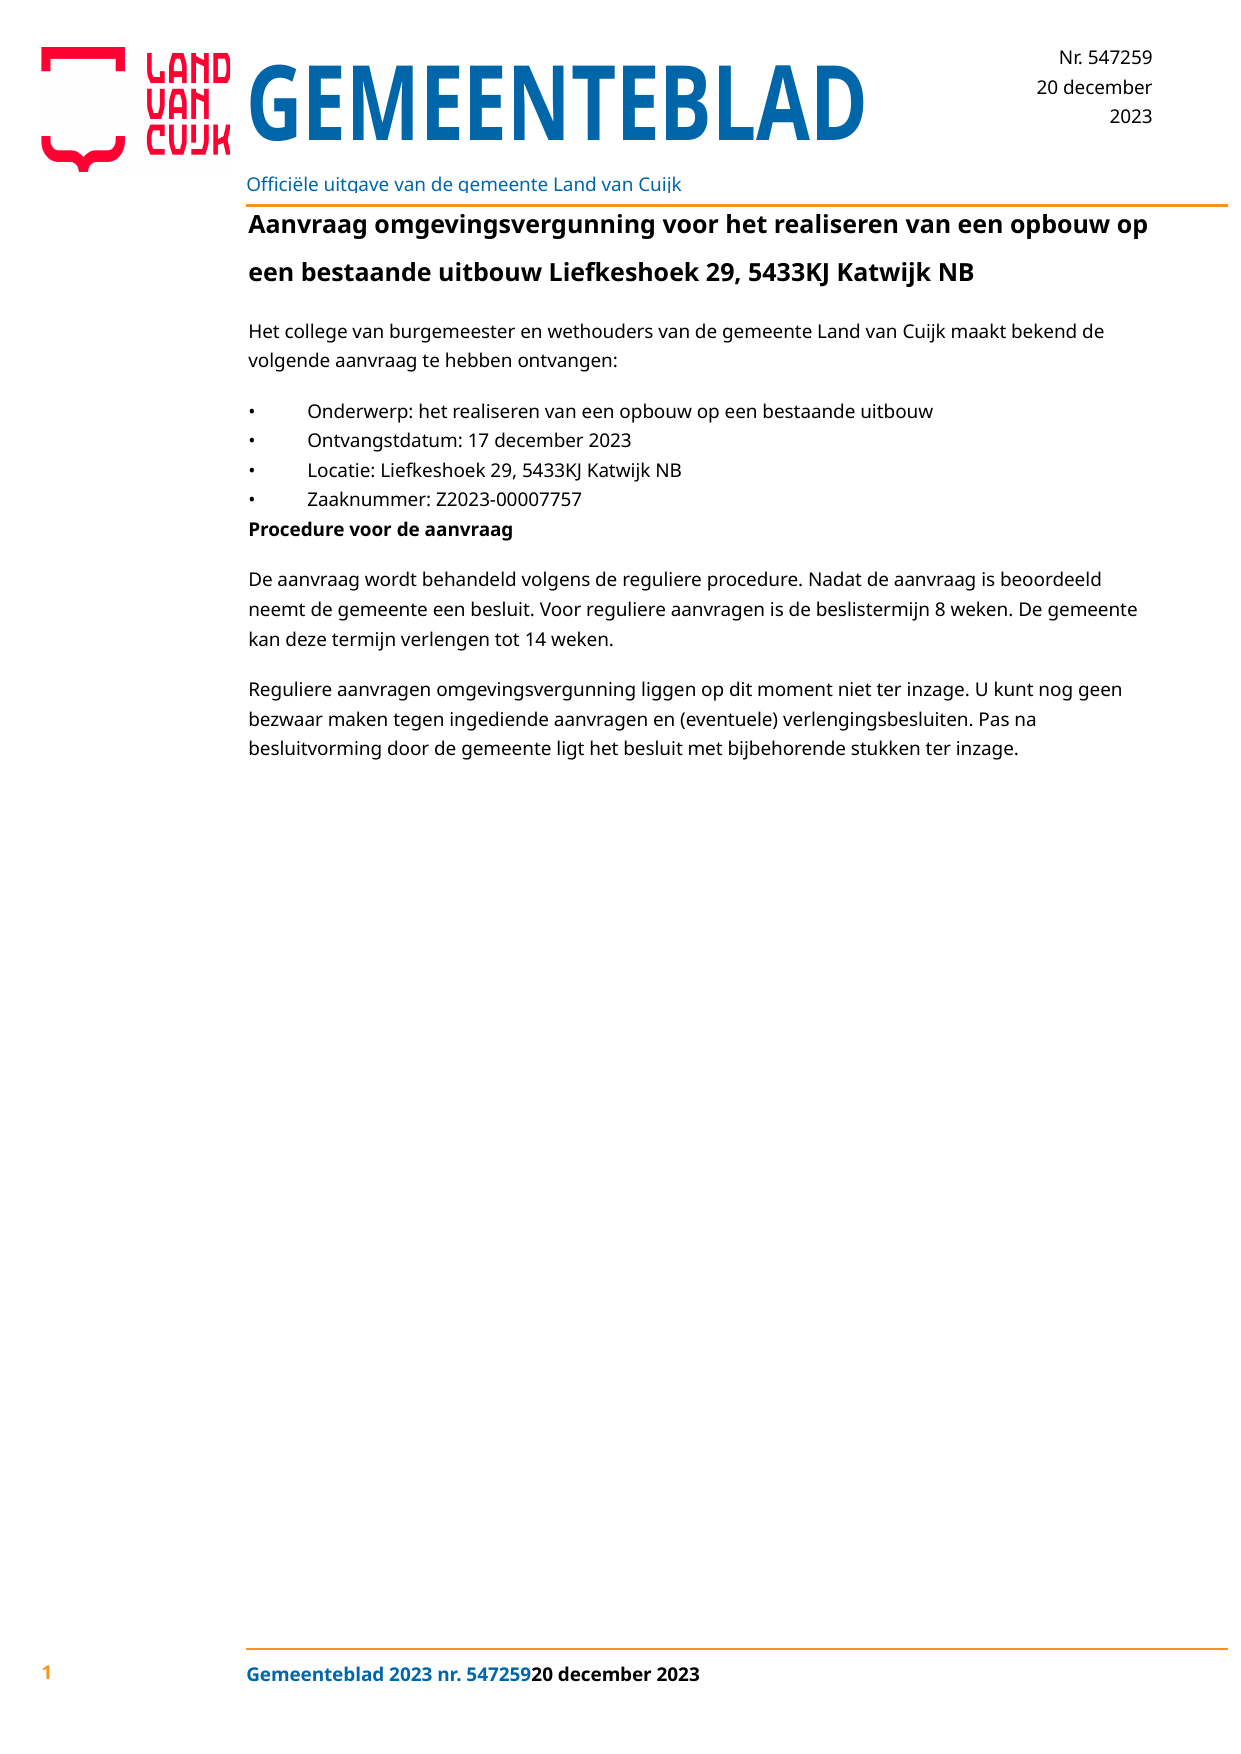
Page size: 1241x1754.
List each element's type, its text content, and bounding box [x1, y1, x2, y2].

text Reguliere aanvragen omgevingsvergunning liggen op dit moment niet ter inzage. U kunt nog geen bezwaar maken tegen ingediende aanvragen en (eventuele) verlengingsbesluiten. Pas na besluitvorming door de gemeente ligt het besluit met bijbehorende stukken ter inzage. [248, 676, 1152, 761]
text Aanvraag omgevingsvergunning voor het realiseren van een opbouw op een bestaande uitbouw Liefkeshoek 29, 5433KJ Katwijk NB [248, 207, 1152, 288]
picture [41, 47, 231, 172]
text Procedure voor de aanvraag [248, 516, 1152, 542]
text Het college van burgemeester en wethouders van de gemeente Land van Cuijk maakt bekend de volgende aanvraag te hebben ontvangen: [248, 318, 1152, 373]
text De aanvraag wordt behandeld volgens de reguliere procedure. Nadat de aanvraag is beoordeeld neemt de gemeente een besluit. Voor reguliere aanvragen is de beslistermijn 8 weken. De gemeente kan deze termijn verlengen tot 14 weken. [248, 567, 1152, 652]
list Ontvangstdatum: 17 december 2023 [248, 427, 1152, 453]
list Locatie: Liefkeshoek 29, 5433KJ Katwijk NB [248, 457, 1152, 483]
list Zaaknummer: Z2023-00007757 [248, 487, 1152, 512]
list Onderwerp: het realiseren van een opbouw op een bestaande uitbouw [248, 398, 1152, 424]
